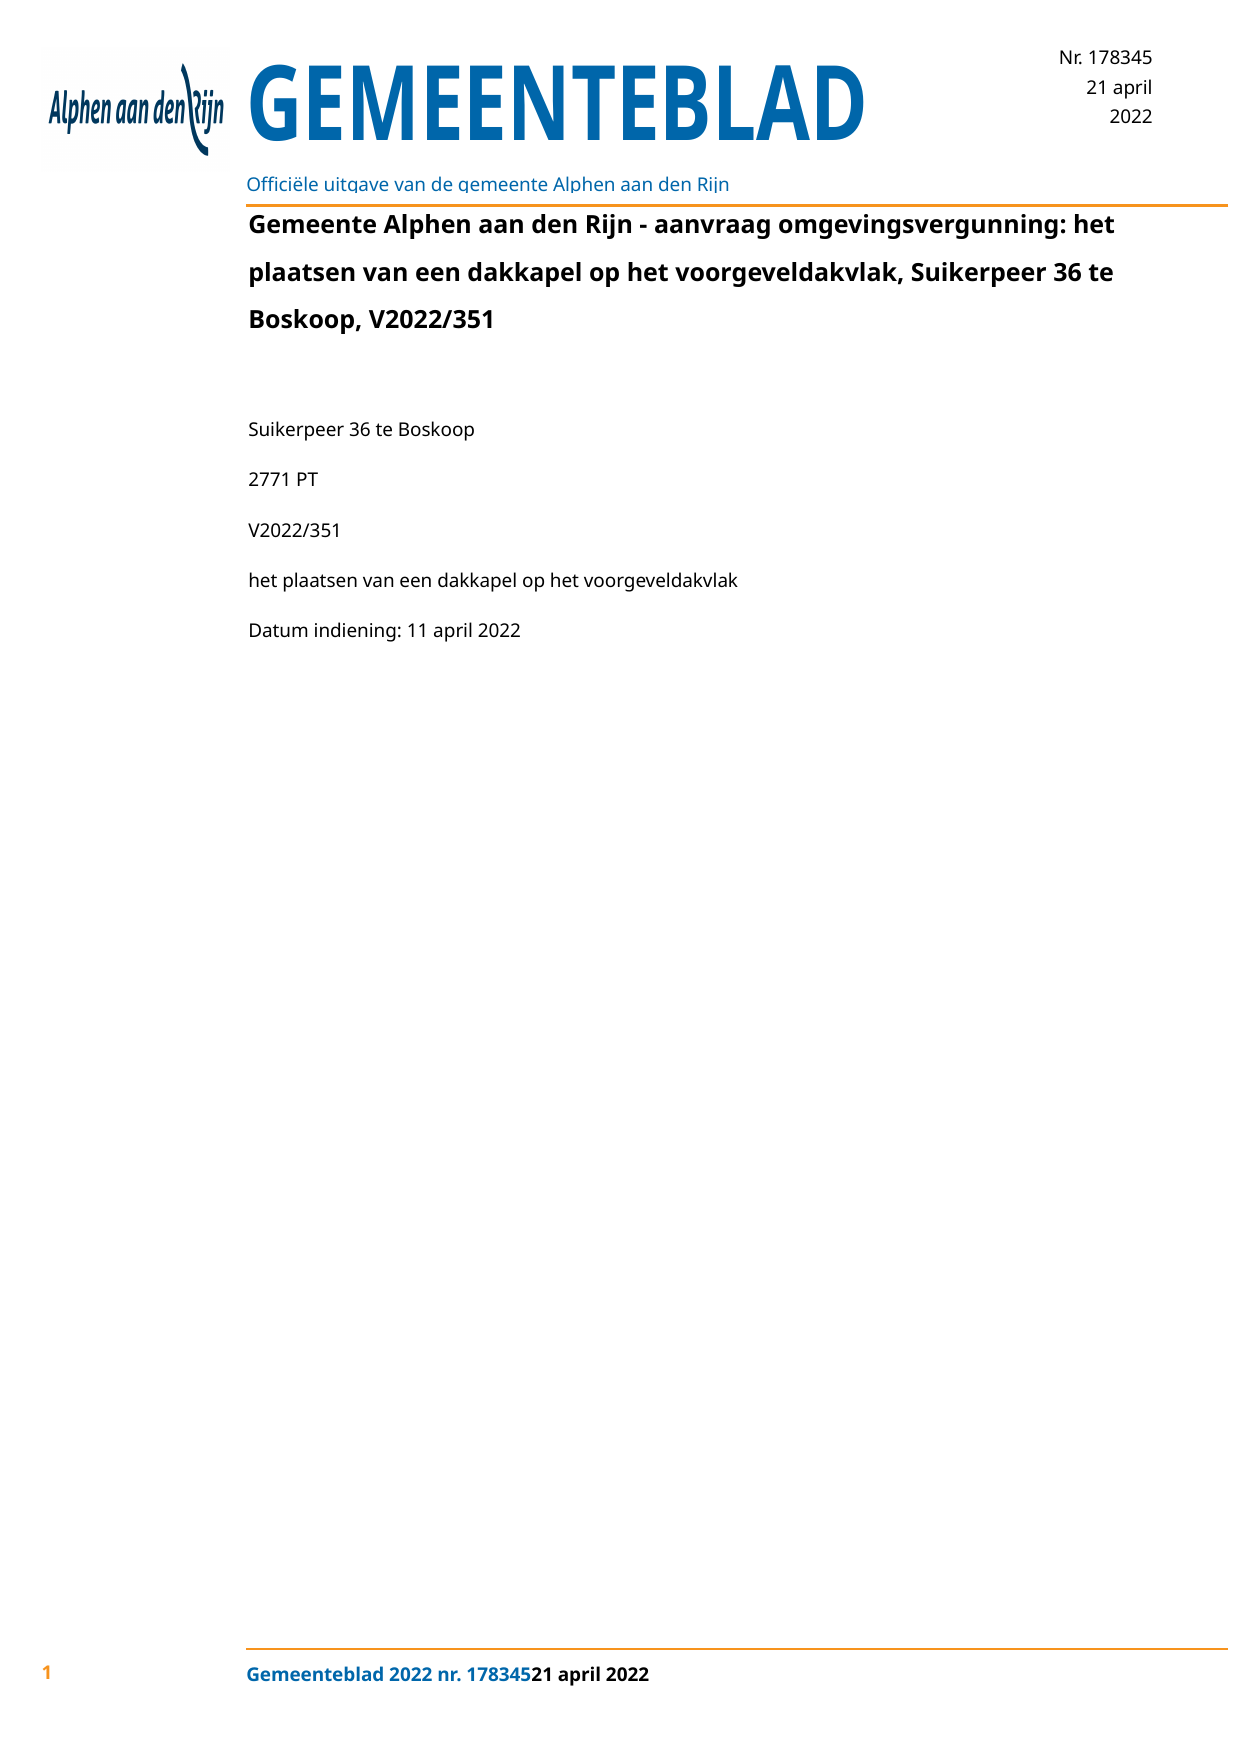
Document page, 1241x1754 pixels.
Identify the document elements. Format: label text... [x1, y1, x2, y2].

text V2022/351 [248, 517, 1152, 542]
picture [41, 47, 231, 172]
text 2771 PT [248, 466, 1152, 492]
text Datum indiening: 11 april 2022 [248, 618, 1152, 643]
text het plaatsen van een dakkapel op het voorgeveldakvlak [248, 567, 1152, 593]
text Suikerpeer 36 te Boskoop [248, 416, 1152, 442]
text Gemeente Alphen aan den Rijn - aanvraag omgevingsvergunning: het plaatsen van een dakkapel op het voorgeveldakvlak, Suikerpeer 36 te Boskoop, V2022/351 [248, 207, 1152, 336]
